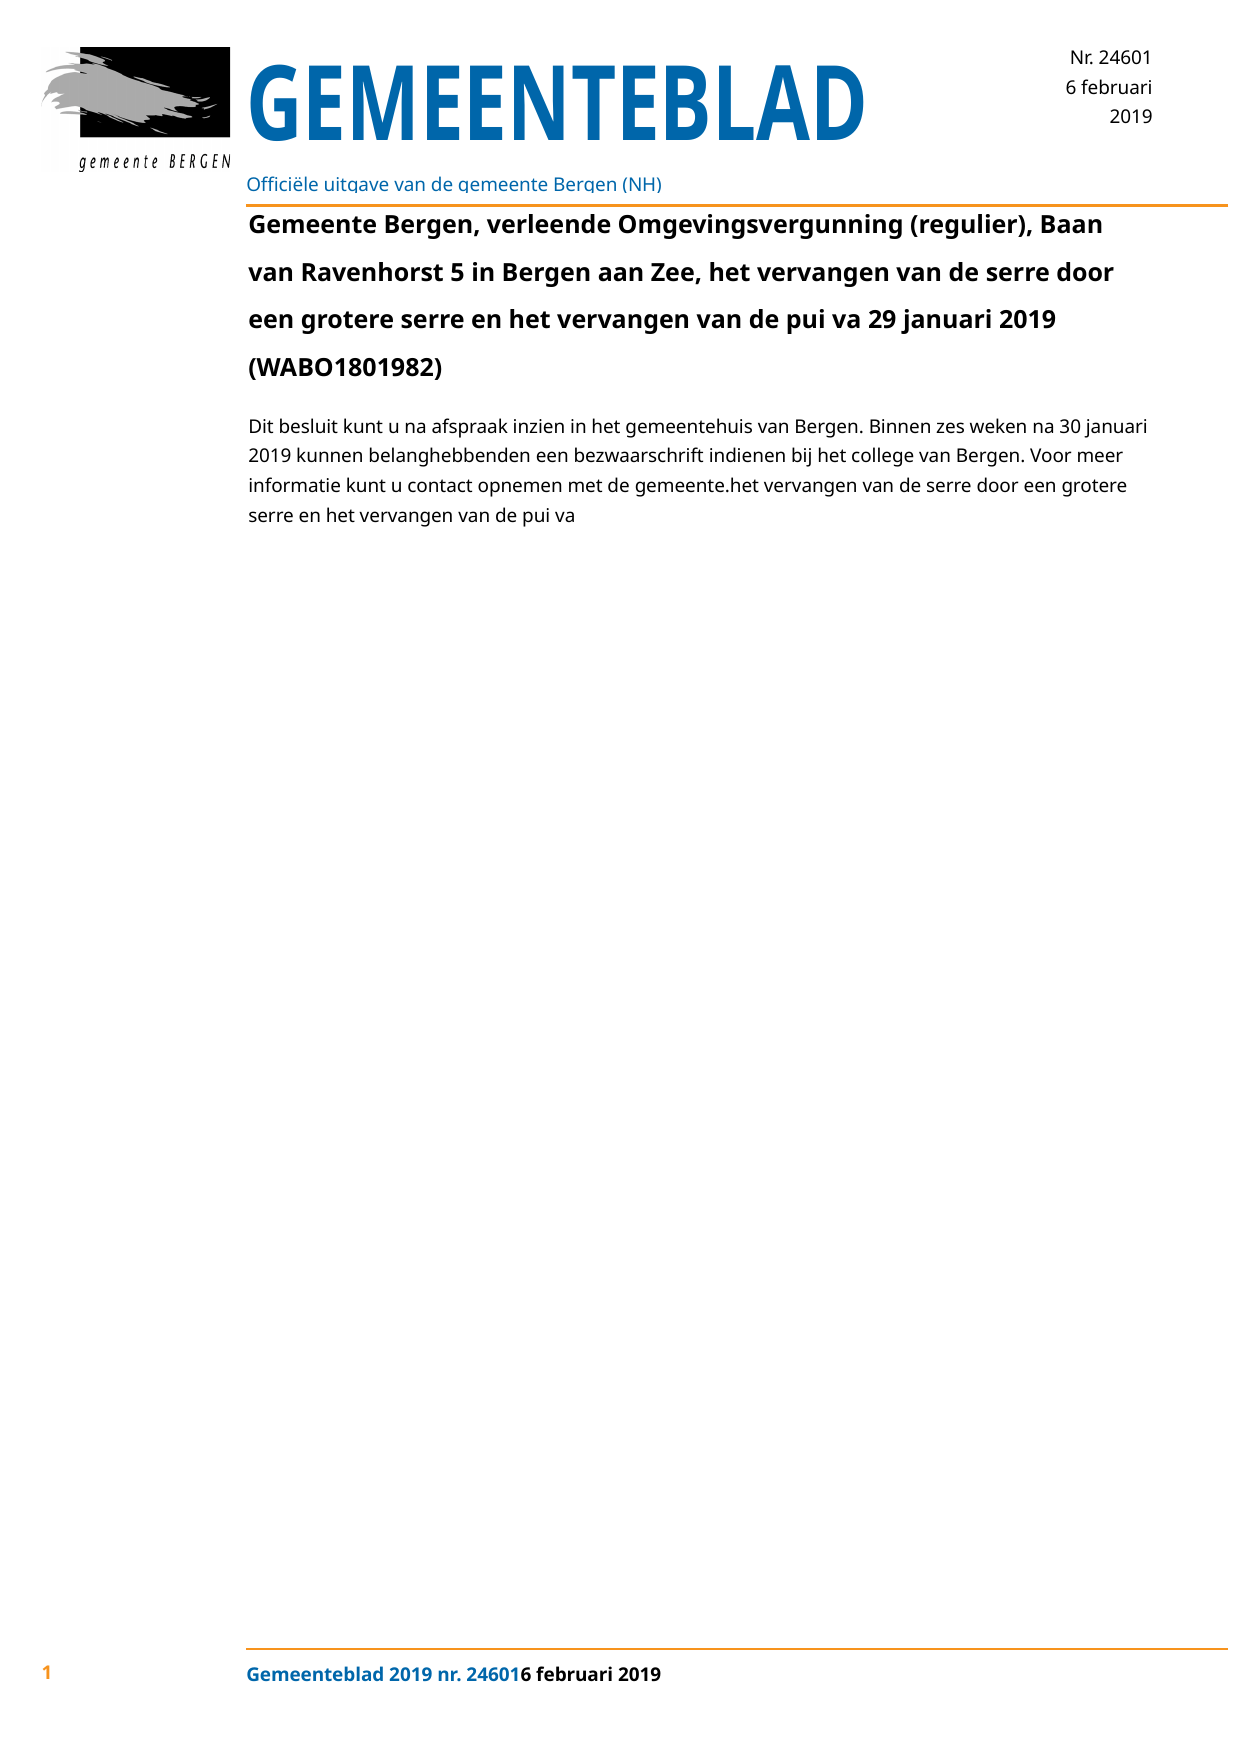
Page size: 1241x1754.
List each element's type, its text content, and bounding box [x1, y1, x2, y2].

picture [41, 47, 231, 172]
text Gemeente Bergen, verleende Omgevingsvergunning (regulier), Baan van Ravenhorst 5 in Bergen aan Zee, het vervangen van de serre door een grotere serre en het vervangen van de pui va 29 januari 2019 (WABO1801982) [248, 207, 1152, 384]
text Dit besluit kunt u na afspraak inzien in het gemeentehuis van Bergen. Binnen zes weken na 30 januari 2019 kunnen belanghebbenden een bezwaarschrift indienen bij het college van Bergen. Voor meer informatie kunt u contact opnemen met de gemeente.het vervangen van de serre door een grotere serre en het vervangen van de pui va [248, 413, 1152, 528]
